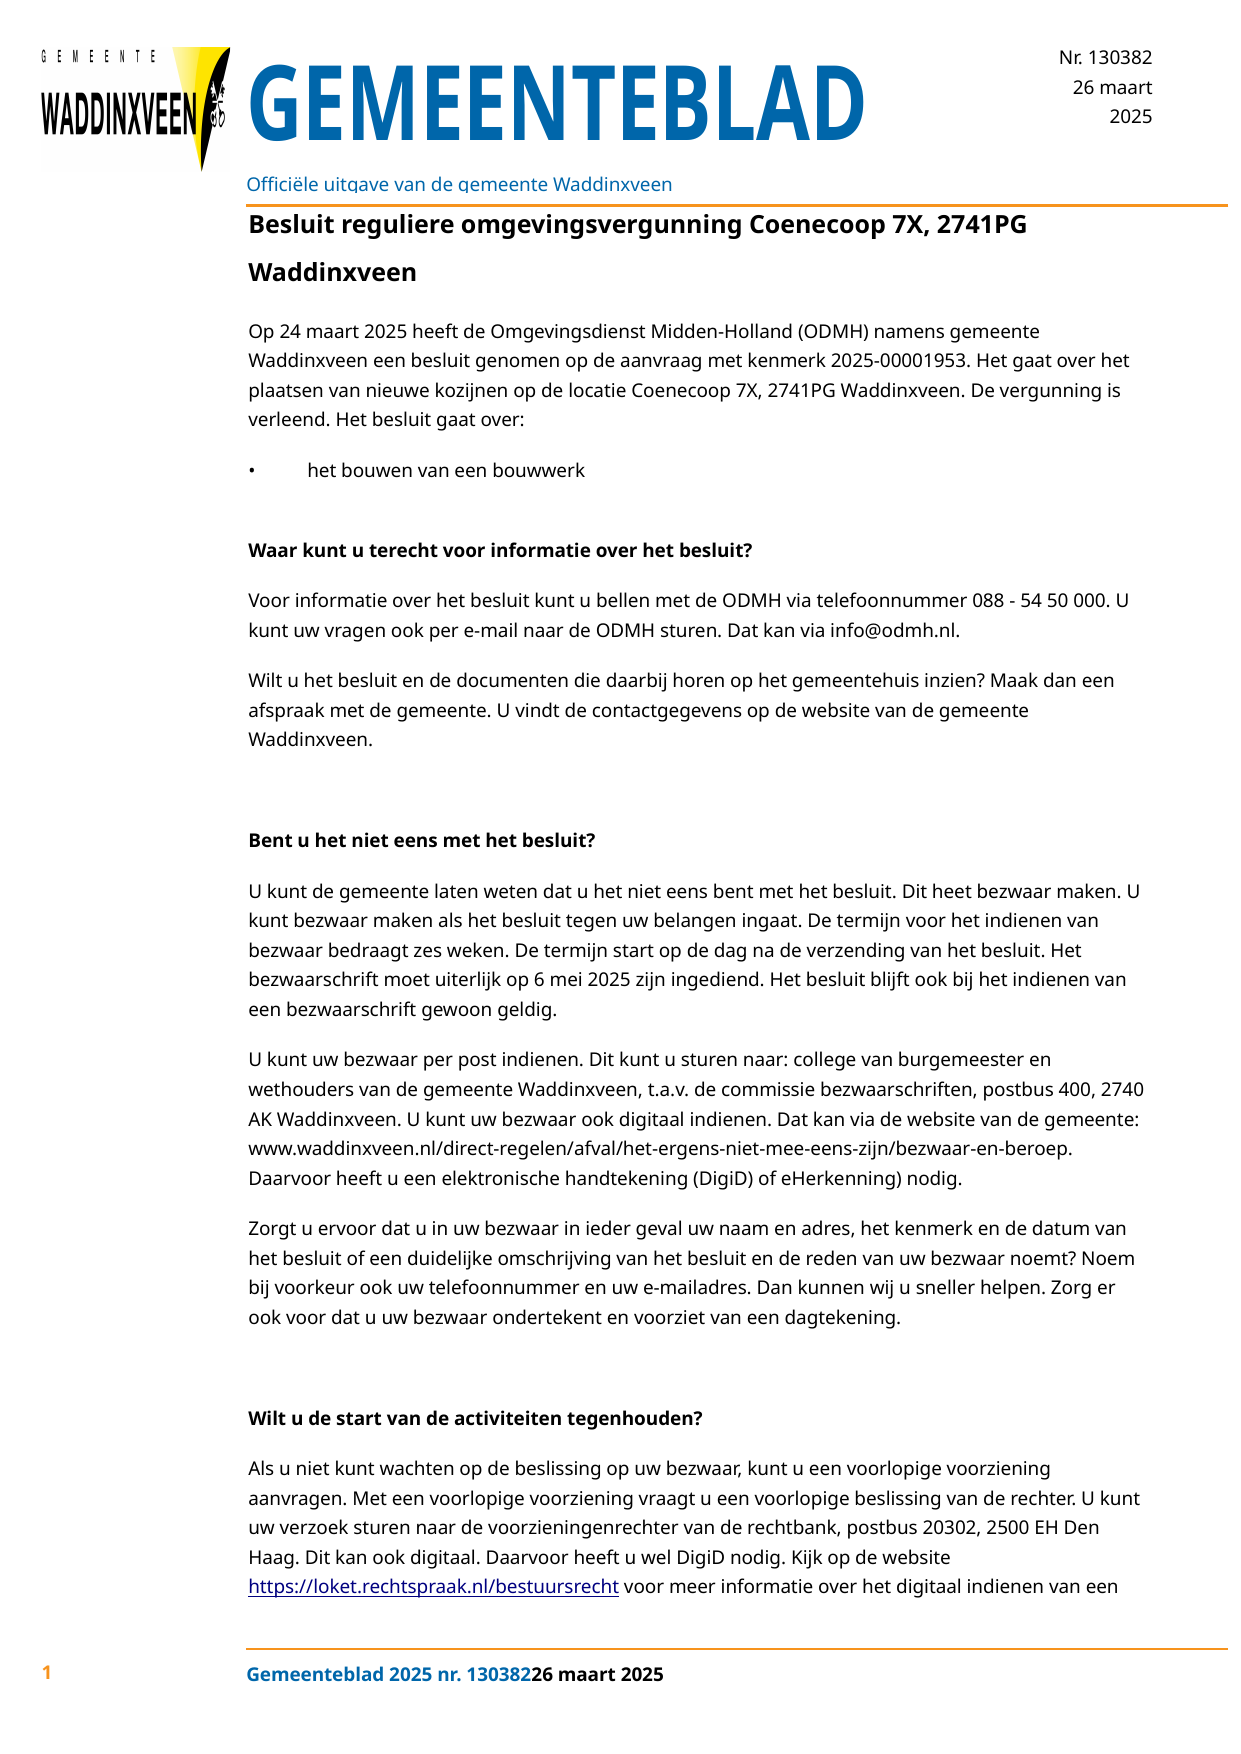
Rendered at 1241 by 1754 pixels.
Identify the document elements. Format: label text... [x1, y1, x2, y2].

picture [41, 47, 231, 172]
text Zorgt u ervoor dat u in uw bezwaar in ieder geval uw naam en adres, het kenmerk en de datum van het besluit of een duidelijke omschrijving van het besluit en de reden van uw bezwaar noemt? Noem bij voorkeur ook uw telefoonnummer en uw e-mailadres. Dan kunnen wij u sneller helpen. Zorg er ook voor dat u uw bezwaar ondertekent en voorziet van een dagtekening. [248, 1215, 1152, 1330]
text Besluit reguliere omgevingsvergunning Coenecoop 7X, 2741PG Waddinxveen [248, 207, 1152, 288]
text U kunt uw bezwaar per post indienen. Dit kunt u sturen naar: college van burgemeester en wethouders van de gemeente Waddinxveen, t.a.v. de commissie bezwaarschriften, postbus 400, 2740 AK Waddinxveen. U kunt uw bezwaar ook digitaal indienen. Dat kan via de website van de gemeente: www.waddinxveen.nl/direct-regelen/afval/het-ergens-niet-mee-eens-zijn/bezwaar-en-beroep. Daarvoor heeft u een elektronische handtekening (DigiD) of eHerkenning) nodig. [248, 1047, 1152, 1191]
text Voor informatie over het besluit kunt u bellen met de ODMH via telefoonnummer 088 - 54 50 000. U kunt uw vragen ook per e-mail naar de ODMH sturen. Dat kan via info@odmh.nl. [248, 587, 1152, 643]
text Als u niet kunt wachten op de beslissing op uw bezwaar, kunt u een voorlopige voorziening aanvragen. Met een voorlopige voorziening vraagt u een voorlopige beslissing van de rechter. U kunt uw verzoek sturen naar de voorzieningenrechter van de rechtbank, postbus 20302, 2500 EH Den Haag. Dit kan ook digitaal. Daarvoor heeft u wel DigiD nodig. Kijk op de website https://loket.rechtspraak.nl/bestuursrecht voor meer informatie over het digitaal indienen van een [248, 1455, 1152, 1599]
list het bouwen van een bouwwerk [248, 457, 1152, 483]
text Wilt u de start van de activiteiten tegenhouden? [248, 1405, 1152, 1431]
text Bent u het niet eens met het besluit? [248, 827, 1152, 853]
text Wilt u het besluit en de documenten die daarbij horen op het gemeentehuis inzien? Maak dan een afspraak met de gemeente. U vindt de contactgegevens op de website van de gemeente Waddinxveen. [248, 667, 1152, 752]
text Op 24 maart 2025 heeft de Omgevingsdienst Midden-Holland (ODMH) namens gemeente Waddinxveen een besluit genomen op de aanvraag met kenmerk 2025-00001953. Het gaat over het plaatsen van nieuwe kozijnen op de locatie Coenecoop 7X, 2741PG Waddinxveen. De vergunning is verleend. Het besluit gaat over: [248, 318, 1152, 432]
text U kunt de gemeente laten weten dat u het niet eens bent met het besluit. Dit heet bezwaar maken. U kunt bezwaar maken als het besluit tegen uw belangen ingaat. De termijn voor het indienen van bezwaar bedraagt zes weken. De termijn start op de dag na de verzending van het besluit. Het bezwaarschrift moet uiterlijk op 6 mei 2025 zijn ingediend. Het besluit blijft ook bij het indienen van een bezwaarschrift gewoon geldig. [248, 878, 1152, 1022]
text Waar kunt u terecht voor informatie over het besluit? [248, 537, 1152, 563]
